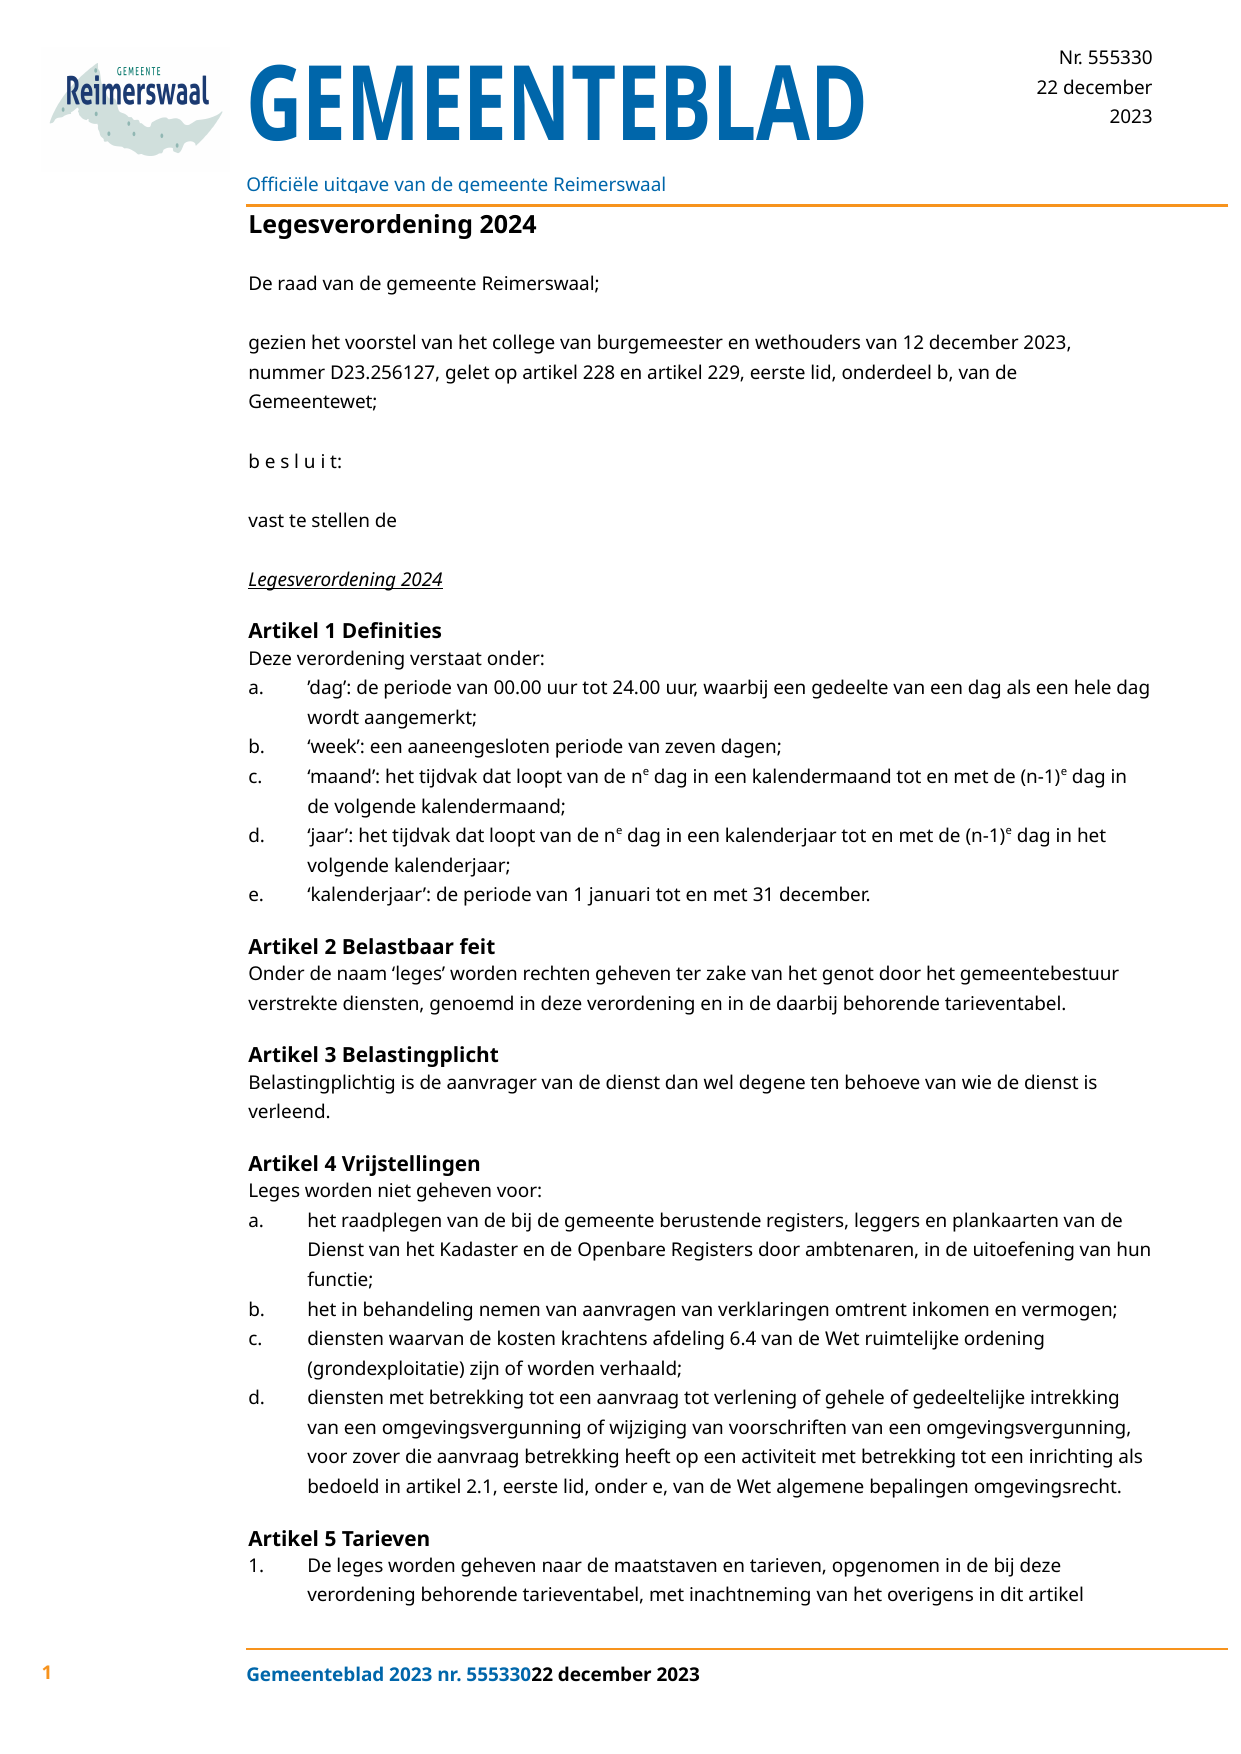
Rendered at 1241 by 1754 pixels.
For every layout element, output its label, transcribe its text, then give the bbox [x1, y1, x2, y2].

picture [41, 47, 231, 172]
list De leges worden geheven naar de maatstaven en tarieven, opgenomen in de bij deze verordening behorende tarieventabel, met inachtneming van het overigens in dit artikel [248, 1552, 1152, 1607]
list ’dag’: de periode van 00.00 uur tot 24.00 uur, waarbij een gedeelte van een dag als een hele dag wordt aangemerkt; [248, 674, 1152, 730]
list ‘maand’: het tijdvak dat loopt van de ne dag in een kalendermaand tot en met de (n-1)e dag in de volgende kalendermaand; [248, 763, 1152, 819]
list ‘jaar’: het tijdvak dat loopt van de ne dag in een kalenderjaar tot en met de (n-1)e dag in het volgende kalenderjaar; [248, 822, 1152, 878]
text Artikel 4 Vrijstellingen [248, 1149, 1152, 1177]
text Legesverordening 2024 [248, 207, 1152, 241]
list het raadplegen van de bij de gemeente berustende registers, leggers en plankaarten van de Dienst van het Kadaster en de Openbare Registers door ambtenaren, in de uitoefening van hun functie; [248, 1207, 1152, 1292]
list ‘week’: een aaneengesloten periode van zeven dagen; [248, 734, 1152, 759]
text Leges worden niet geheven voor: [248, 1177, 1152, 1203]
text Deze verordening verstaat onder: [248, 645, 1152, 671]
text gezien het voorstel van het college van burgemeester en wethouders van 12 december 2023, nummer D23.256127, gelet op artikel 228 en artikel 229, eerste lid, onderdeel b, van de Gemeentewet; [248, 329, 1152, 414]
text Artikel 2 Belastbaar feit [248, 932, 1152, 961]
text Onder de naam ‘leges’ worden rechten geheven ter zake van het genot door het gemeentebestuur verstrekte diensten, genoemd in deze verordening en in de daarbij behorende tarieventabel. [248, 961, 1152, 1016]
list diensten met betrekking tot een aanvraag tot verlening of gehele of gedeeltelijke intrekking van een omgevingsvergunning of wijziging van voorschriften van een omgevingsvergunning, voor zover die aanvraag betrekking heeft op een activiteit met betrekking tot een inrichting als bedoeld in artikel 2.1, eerste lid, onder e, van de Wet algemene bepalingen omgevingsrecht. [248, 1384, 1152, 1499]
list ‘kalenderjaar’: de periode van 1 januari tot en met 31 december. [248, 882, 1152, 907]
text vast te stellen de [248, 507, 1152, 533]
text Belastingplichtig is de aanvrager van de dienst dan wel degene ten behoeve van wie de dienst is verleend. [248, 1069, 1152, 1124]
list het in behandeling nemen van aanvragen van verklaringen omtrent inkomen en vermogen; [248, 1296, 1152, 1321]
text Legesverordening 2024 [248, 566, 1152, 592]
text Artikel 1 Definities [248, 617, 1152, 645]
list diensten waarvan de kosten krachtens afdeling 6.4 van de Wet ruimtelijke ordening (grondexploitatie) zijn of worden verhaald; [248, 1325, 1152, 1381]
text Artikel 5 Tarieven [248, 1524, 1152, 1552]
text b e s l u i t: [248, 448, 1152, 473]
text Artikel 3 Belastingplicht [248, 1041, 1152, 1069]
text De raad van de gemeente Reimerswaal; [248, 270, 1152, 296]
